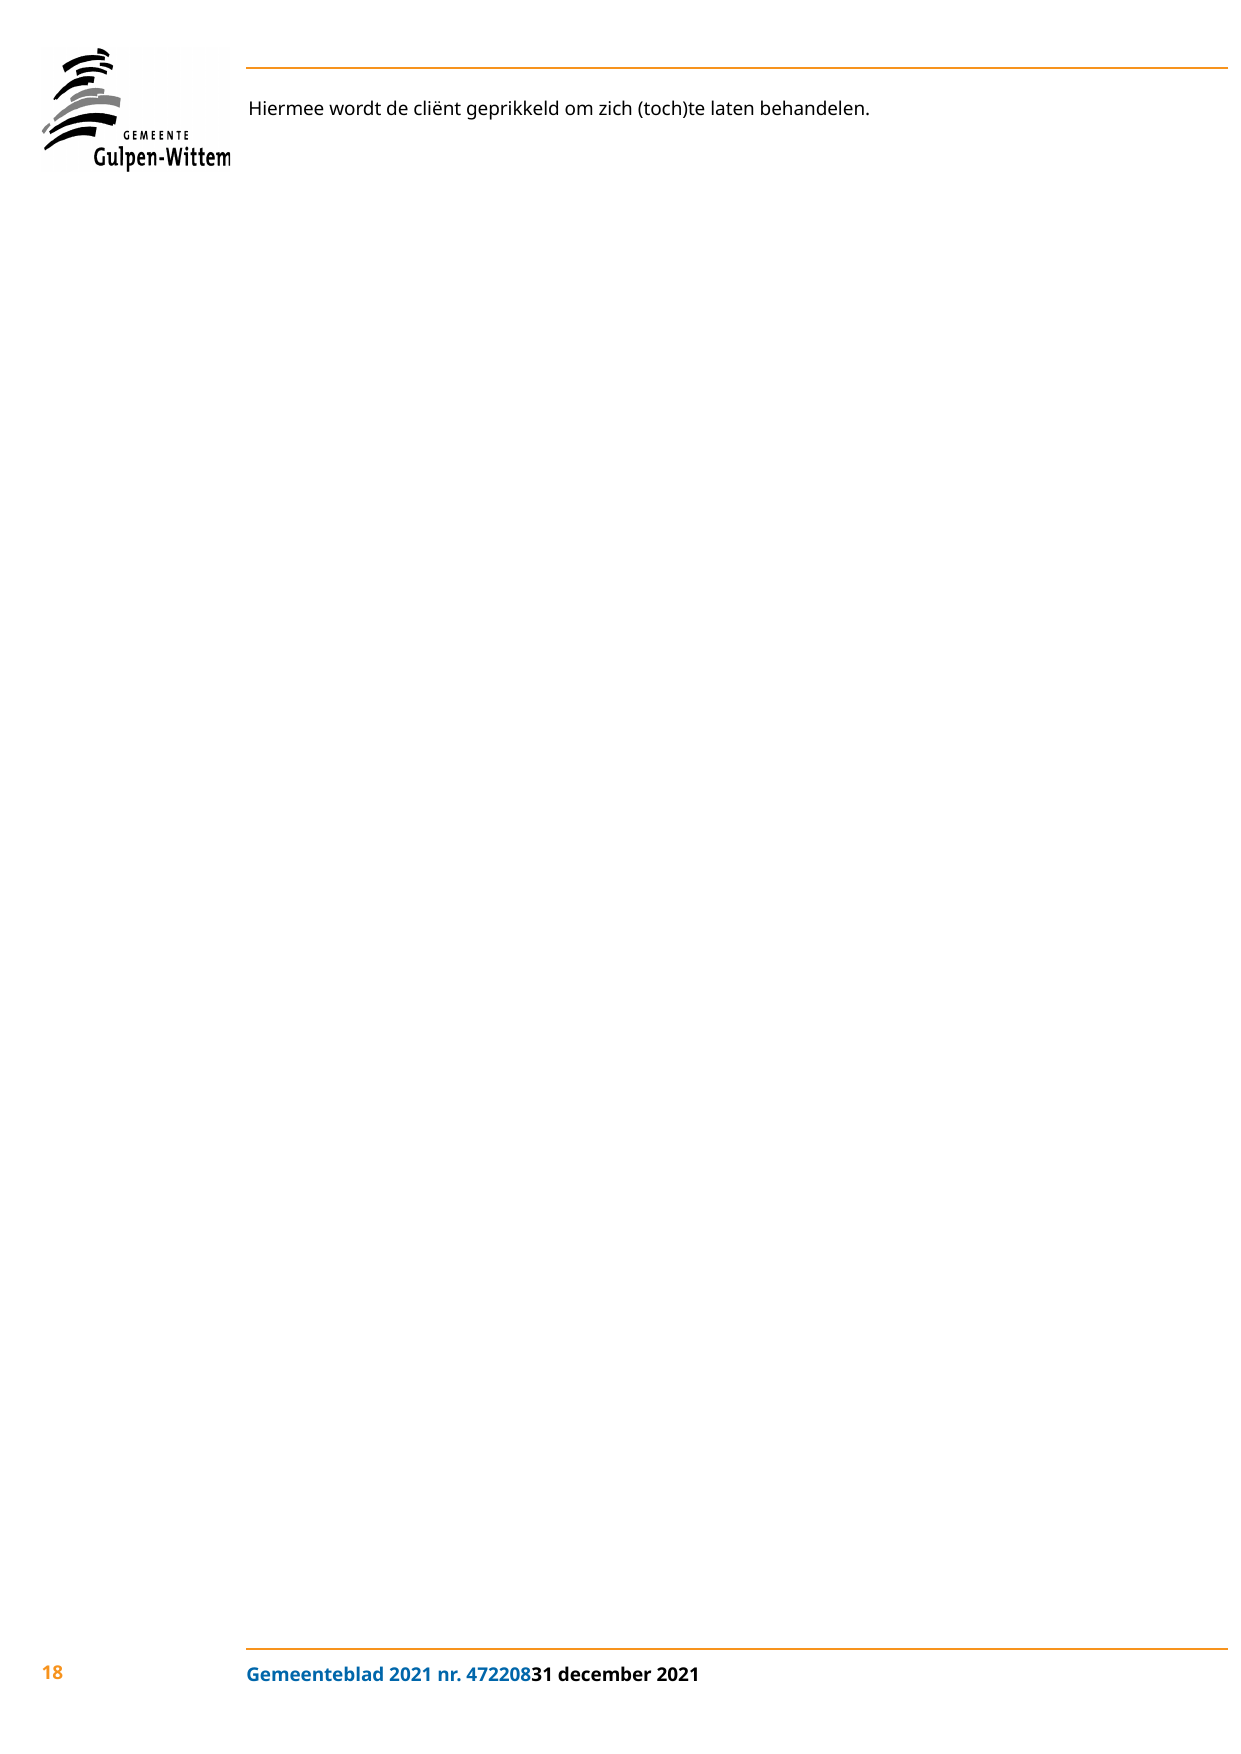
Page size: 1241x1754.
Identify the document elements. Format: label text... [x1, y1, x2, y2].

text Hiermee wordt de cliënt geprikkeld om zich (toch)te laten behandelen. [248, 95, 1152, 121]
picture [41, 47, 231, 172]
